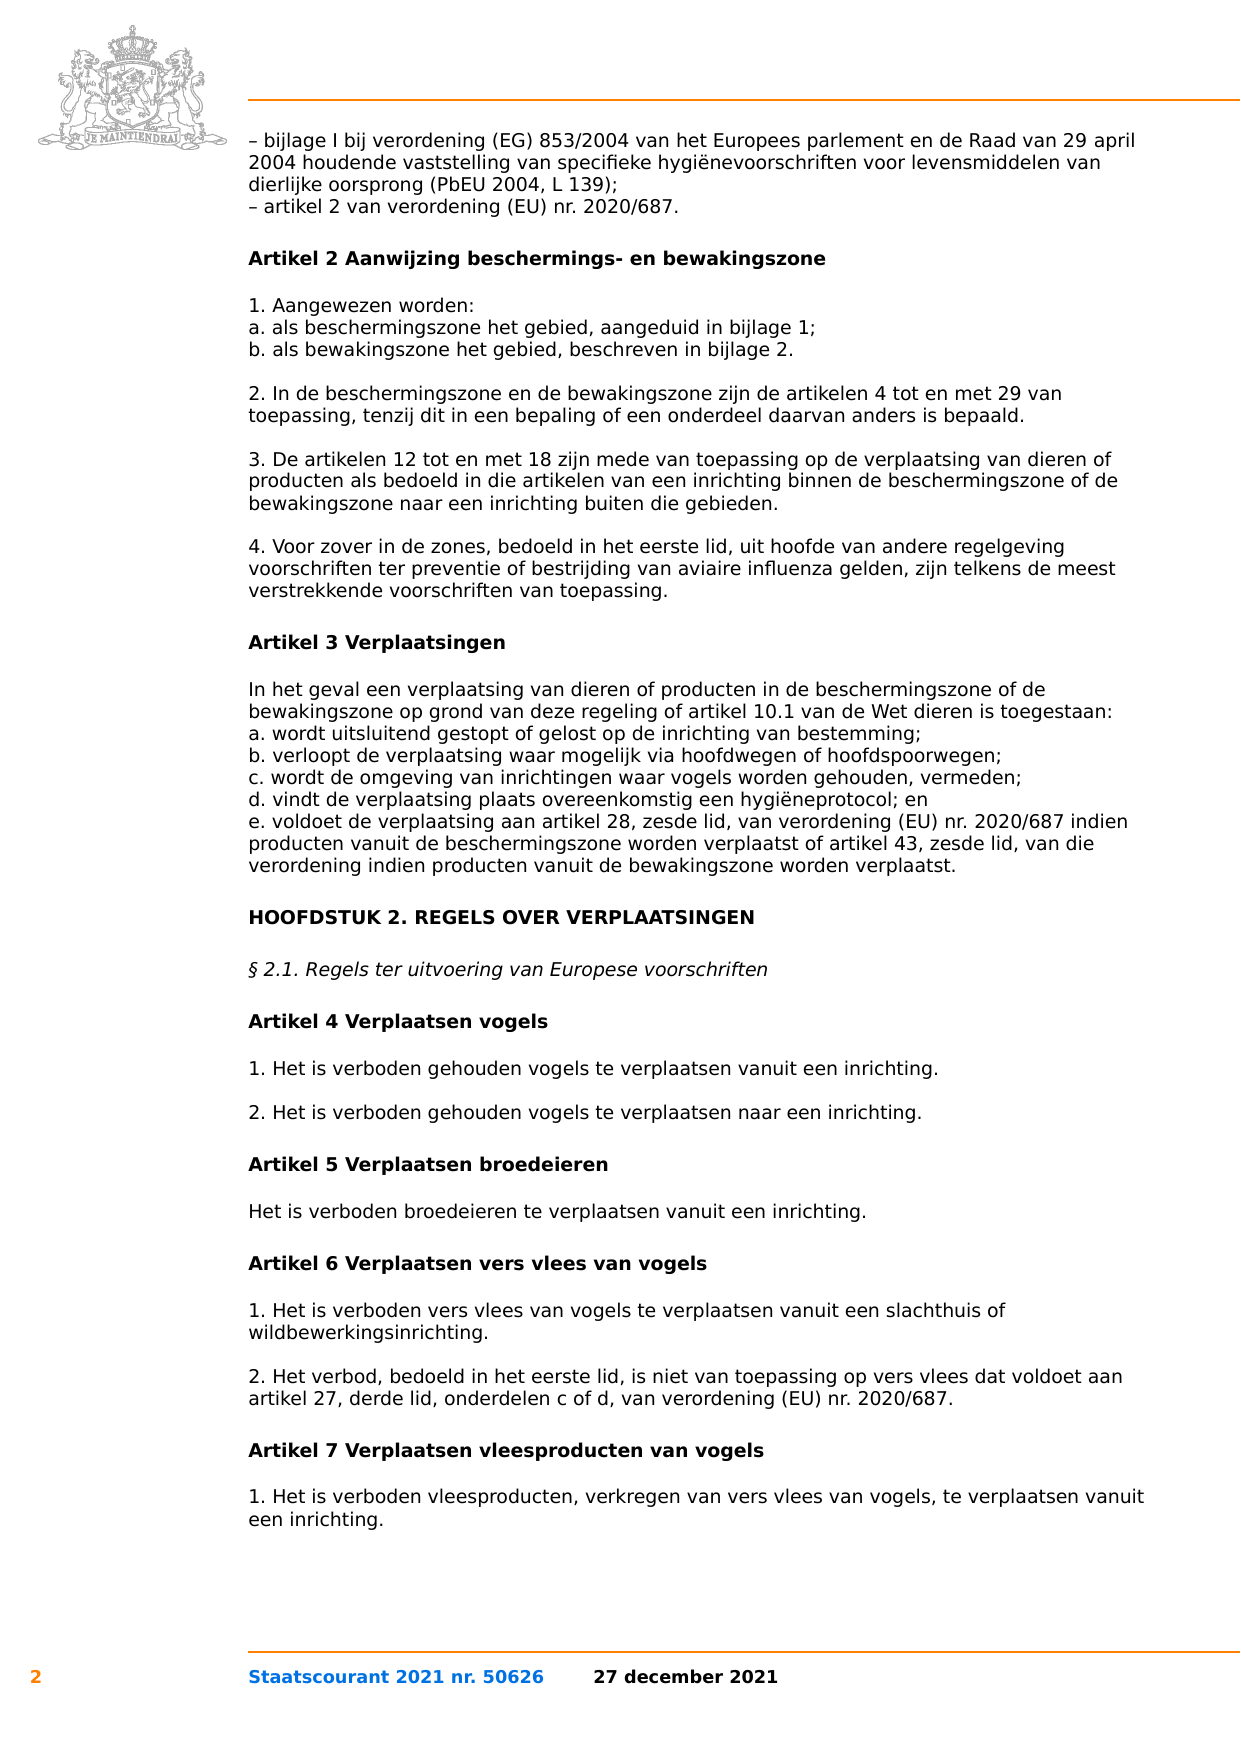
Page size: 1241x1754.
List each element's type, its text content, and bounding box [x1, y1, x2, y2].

text 1. Het is verboden gehouden vogels te verplaatsen vanuit een inrichting. [248, 1058, 1163, 1080]
picture [38, 25, 227, 150]
text Het is verboden broedeieren te verplaatsen vanuit een inrichting. [248, 1201, 1163, 1223]
text a. als beschermingszone het gebied, aangeduid in bijlage 1; [248, 317, 1163, 339]
text e. voldoet de verplaatsing aan artikel 28, zesde lid, van verordening (EU) nr. 2020/687 indien producten vanuit de beschermingszone worden verplaatst of artikel 43, zesde lid, van die verordening indien producten vanuit de bewakingszone worden verplaatst. [248, 811, 1163, 877]
text c. wordt de omgeving van inrichtingen waar vogels worden gehouden, vermeden; [248, 767, 1163, 789]
subtitle Artikel 3 Verplaatsingen [248, 632, 1163, 654]
text 2. Het is verboden gehouden vogels te verplaatsen naar een inrichting. [248, 1102, 1163, 1124]
text 1. Aangewezen worden: [248, 295, 1163, 317]
text b. als bewakingszone het gebied, beschreven in bijlage 2. [248, 339, 1163, 361]
subtitle Artikel 6 Verplaatsen vers vlees van vogels [248, 1253, 1163, 1275]
text 2. In de beschermingszone en de bewakingszone zijn de artikelen 4 tot en met 29 van toepassing, tenzij dit in een bepaling of een onderdeel daarvan anders is bepaald. [248, 383, 1163, 427]
text – artikel 2 van verordening (EU) nr. 2020/687. [248, 196, 1163, 218]
text 4. Voor zover in de zones, bedoeld in het eerste lid, uit hoofde van andere regelgeving voorschriften ter preventie of bestrijding van aviaire influenza gelden, zijn telkens de meest verstrekkende voorschriften van toepassing. [248, 536, 1163, 602]
text In het geval een verplaatsing van dieren of producten in de beschermingszone of de bewakingszone op grond van deze regeling of artikel 10.1 van de Wet dieren is toegestaan: [248, 679, 1163, 723]
subtitle § 2.1. Regels ter uitvoering van Europese voorschriften [248, 959, 1163, 981]
subtitle Artikel 7 Verplaatsen vleesproducten van vogels [248, 1439, 1163, 1461]
subtitle Artikel 2 Aanwijzing beschermings- en bewakingszone [248, 248, 1163, 270]
text 3. De artikelen 12 tot en met 18 zijn mede van toepassing op de verplaatsing van dieren of producten als bedoeld in die artikelen van een inrichting binnen de beschermingszone of de bewakingszone naar een inrichting buiten die gebieden. [248, 448, 1163, 514]
text – bijlage I bij verordening (EG) 853/2004 van het Europees parlement en de Raad van 29 april 2004 houdende vaststelling van specifieke hygiënevoorschriften voor levensmiddelen van dierlijke oorsprong (PbEU 2004, L 139); [248, 130, 1163, 196]
text 1. Het is verboden vleesproducten, verkregen van vers vlees van vogels, te verplaatsen vanuit een inrichting. [248, 1486, 1163, 1530]
text d. vindt de verplaatsing plaats overeenkomstig een hygiëneprotocol; en [248, 789, 1163, 811]
text b. verloopt de verplaatsing waar mogelijk via hoofdwegen of hoofdspoorwegen; [248, 745, 1163, 767]
subtitle Artikel 4 Verplaatsen vogels [248, 1011, 1163, 1033]
text 2. Het verbod, bedoeld in het eerste lid, is niet van toepassing op vers vlees dat voldoet aan artikel 27, derde lid, onderdelen c of d, van verordening (EU) nr. 2020/687. [248, 1366, 1163, 1409]
text 1. Het is verboden vers vlees van vogels te verplaatsen vanuit een slachthuis of wildbewerkingsinrichting. [248, 1300, 1163, 1344]
subtitle Artikel 5 Verplaatsen broedeieren [248, 1154, 1163, 1176]
text a. wordt uitsluitend gestopt of gelost op de inrichting van bestemming; [248, 723, 1163, 745]
subtitle HOOFDSTUK 2. REGELS OVER VERPLAATSINGEN [248, 907, 1163, 929]
